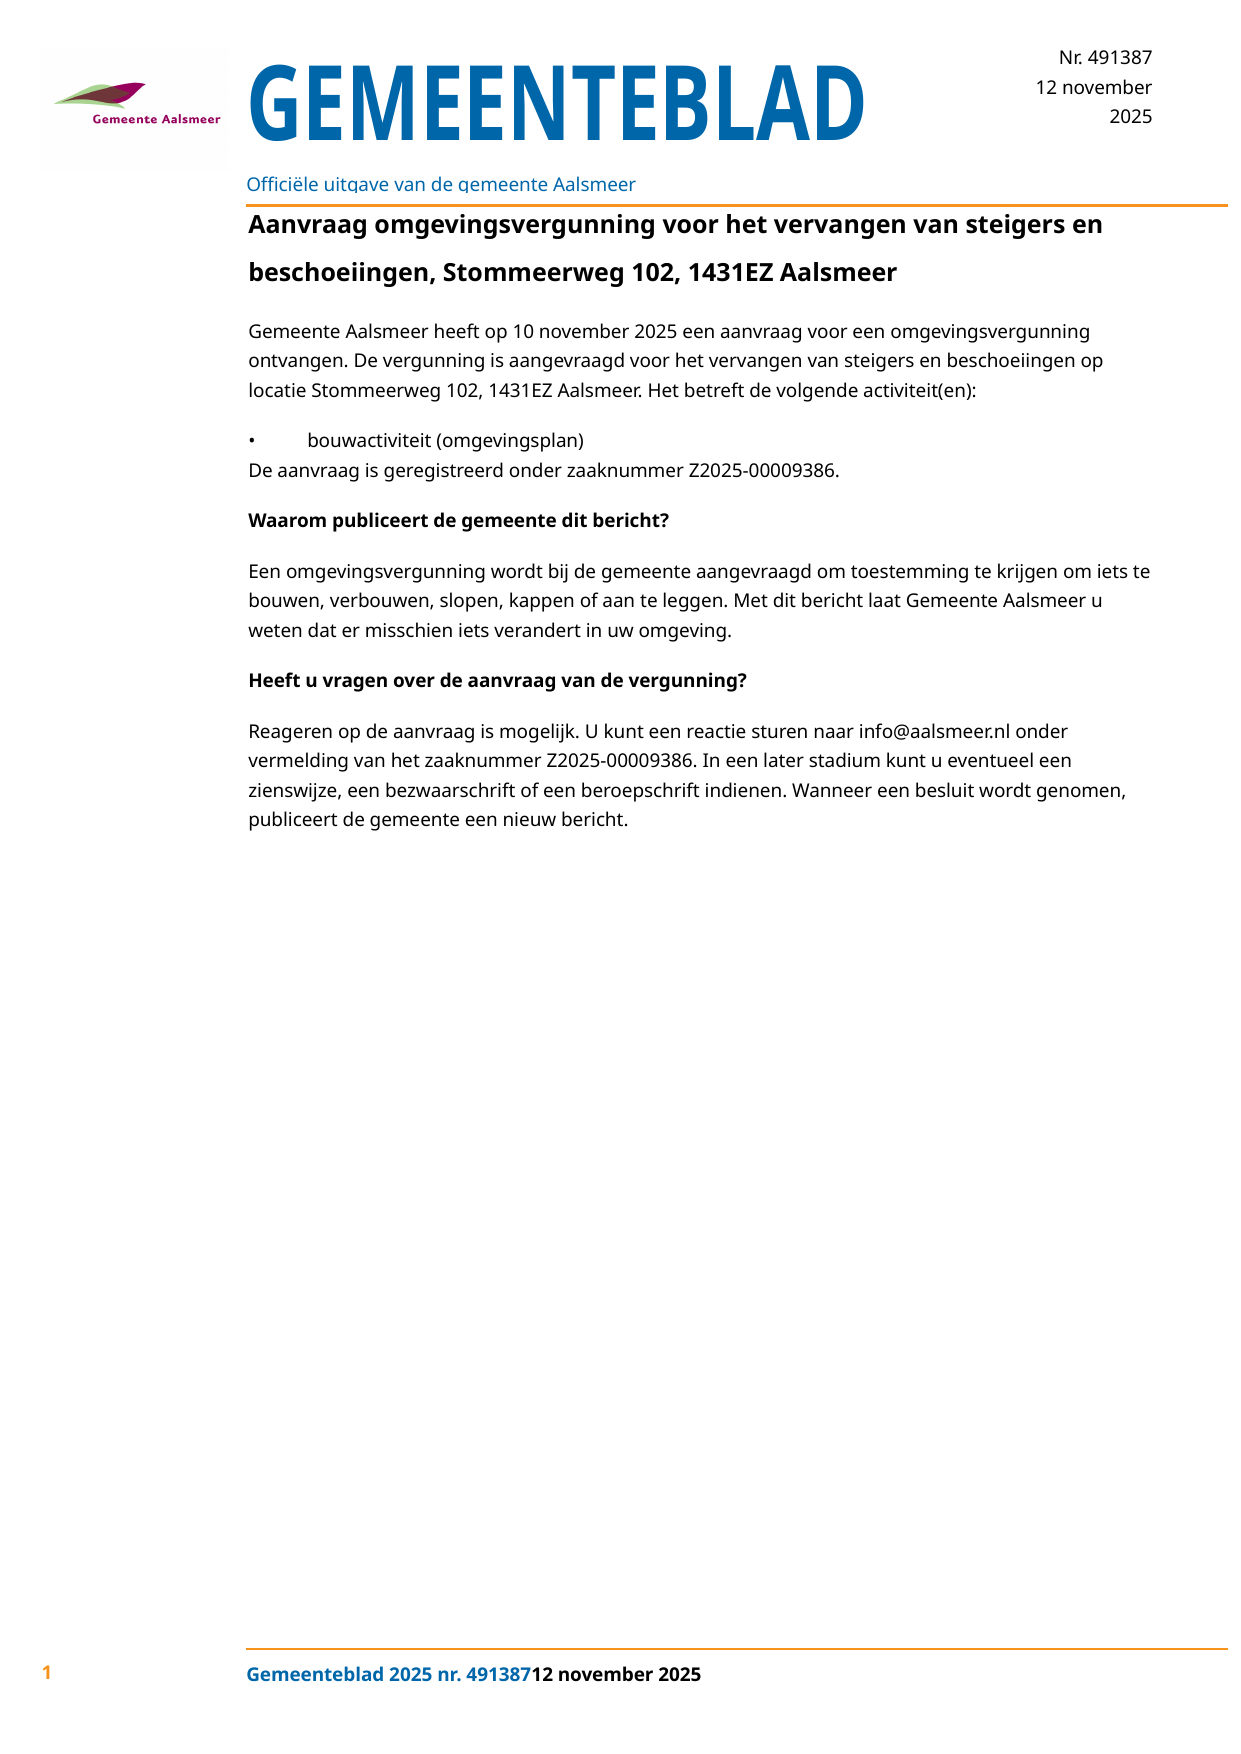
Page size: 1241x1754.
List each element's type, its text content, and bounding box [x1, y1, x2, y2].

text Gemeente Aalsmeer heeft op 10 november 2025 een aanvraag voor een omgevingsvergunning ontvangen. De vergunning is aangevraagd voor het vervangen van steigers en beschoeiingen op locatie Stommeerweg 102, 1431EZ Aalsmeer. Het betreft de volgende activiteit(en): [248, 318, 1152, 403]
text Heeft u vragen over de aanvraag van de vergunning? [248, 667, 1152, 693]
text Een omgevingsvergunning wordt bij de gemeente aangevraagd om toestemming te krijgen om iets te bouwen, verbouwen, slopen, kappen of aan te leggen. Met dit bericht laat Gemeente Aalsmeer u weten dat er misschien iets verandert in uw omgeving. [248, 558, 1152, 643]
list bouwactiviteit (omgevingsplan) [248, 427, 1152, 453]
text Aanvraag omgevingsvergunning voor het vervangen van steigers en beschoeiingen, Stommeerweg 102, 1431EZ Aalsmeer [248, 207, 1152, 288]
text Reageren op de aanvraag is mogelijk. U kunt een reactie sturen naar info@aalsmeer.nl onder vermelding van het zaaknummer Z2025-00009386. In een later stadium kunt u eventueel een zienswijze, een bezwaarschrift of een beroepschrift indienen. Wanneer een besluit wordt genomen, publiceert de gemeente een nieuw bericht. [248, 718, 1152, 832]
picture [41, 47, 231, 172]
text Waarom publiceert de gemeente dit bericht? [248, 507, 1152, 533]
text De aanvraag is geregistreerd onder zaaknummer Z2025-00009386. [248, 457, 1152, 483]
